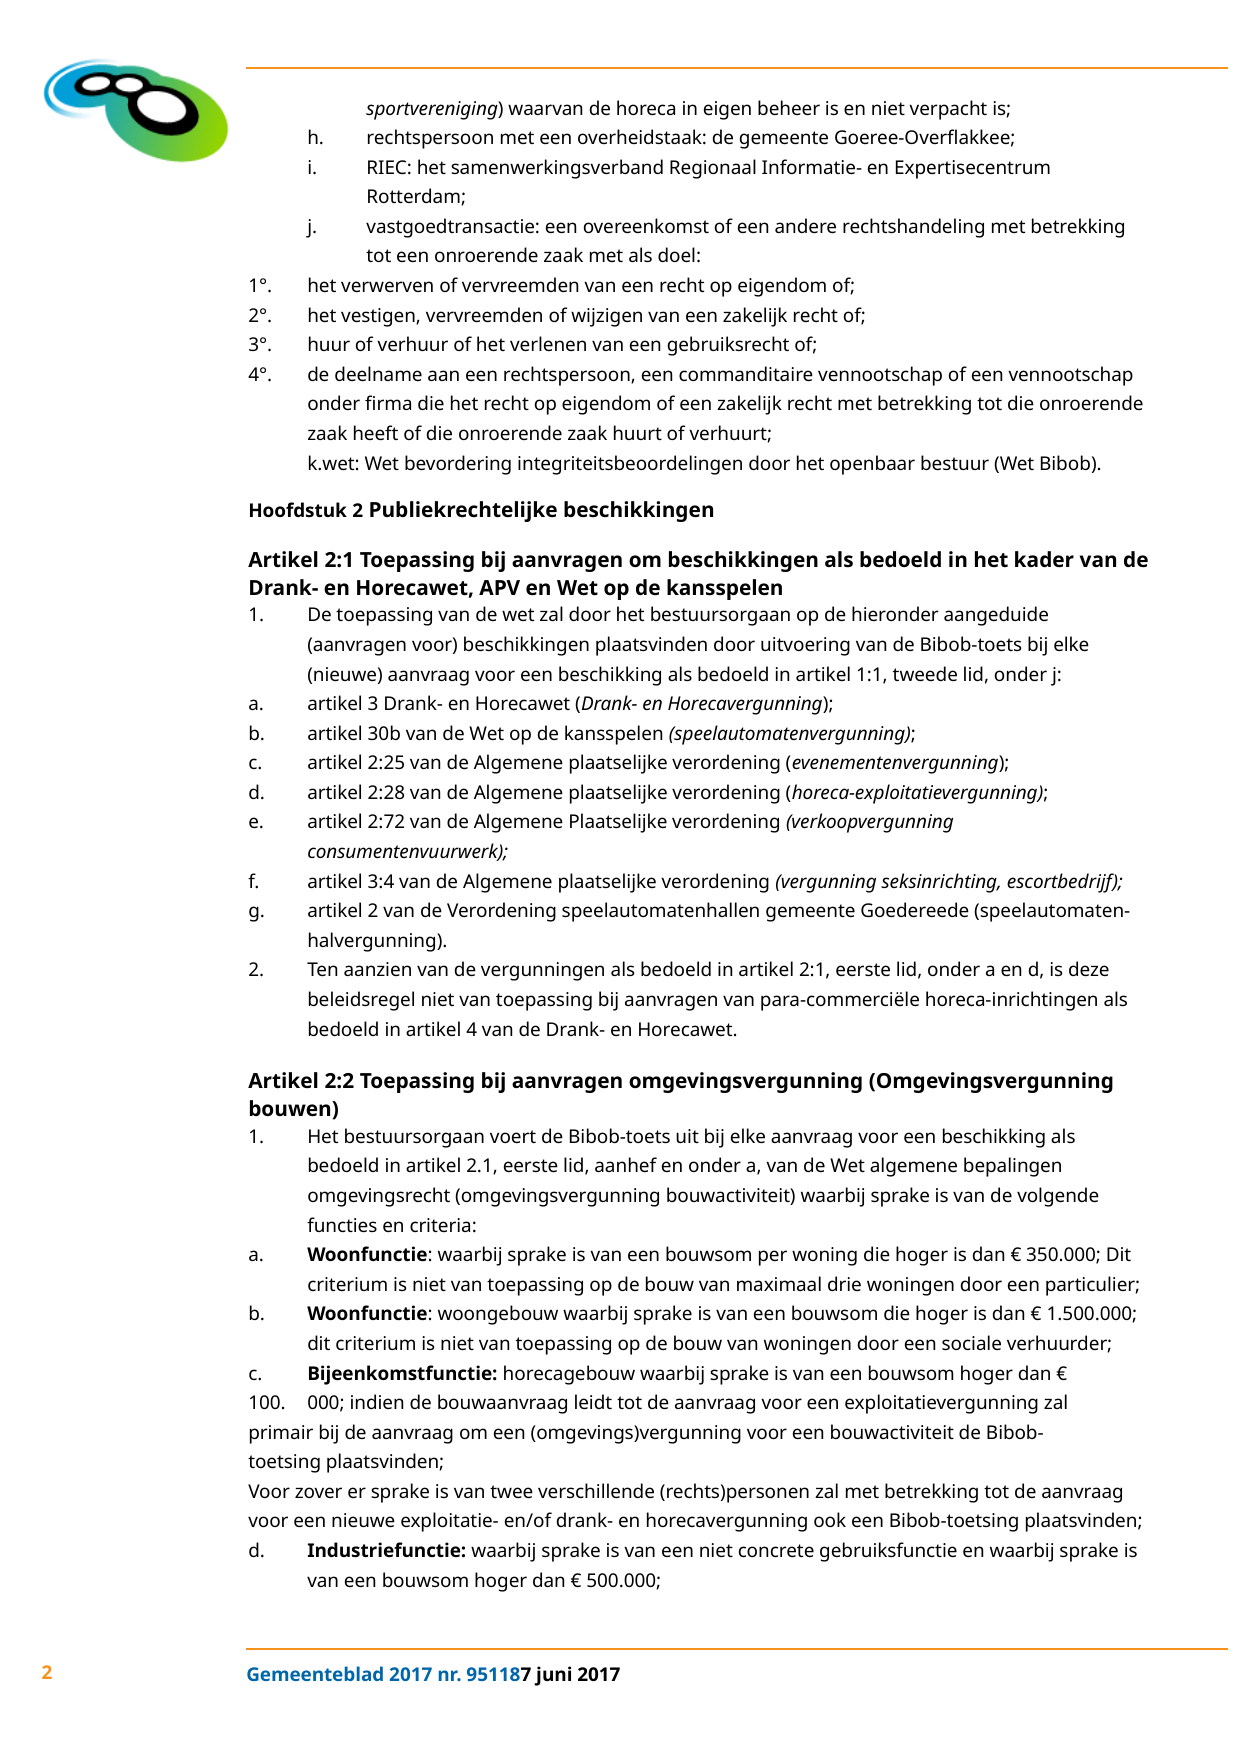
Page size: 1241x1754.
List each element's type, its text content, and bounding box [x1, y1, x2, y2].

list 000; indien de bouwaanvraag leidt tot de aanvraag voor een exploitatievergunning zal [248, 1389, 1152, 1415]
list k.wet: Wet bevordering integriteitsbeoordelingen door het openbaar bestuur (Wet Bibob). [248, 450, 1152, 476]
text Artikel 2:2 Toepassing bij aanvragen omgevingsvergunning (Omgevingsvergunning bouwen) [248, 1066, 1152, 1123]
list Ten aanzien van de vergunningen als bedoeld in artikel 2:1, eerste lid, onder a en d, is deze beleidsregel niet van toepassing bij aanvragen van para-commerciële horeca-inrichtingen als bedoeld in artikel 4 van de Drank- en Horecawet. [248, 957, 1152, 1041]
text Artikel 2:1 Toepassing bij aanvragen om beschikkingen als bedoeld in het kader van de Drank- en Horecawet, APV en Wet op de kansspelen [248, 545, 1152, 602]
list het vestigen, vervreemden of wijzigen van een zakelijk recht of; [248, 302, 1152, 328]
picture [41, 47, 231, 172]
list de deelname aan een rechtspersoon, een commanditaire vennootschap of een vennootschap onder firma die het recht op eigendom of een zakelijk recht met betrekking tot die onroerende zaak heeft of die onroerende zaak huurt of verhuurt; [248, 361, 1152, 446]
list artikel 2:72 van de Algemene Plaatselijke verordening (verkoopvergunning consumentenvuurwerk); [248, 809, 1152, 864]
text toetsing plaatsvinden; [248, 1448, 1152, 1474]
text Hoofdstuk 2 Publiekrechtelijke beschikkingen [248, 495, 1152, 524]
list artikel 3 Drank- en Horecawet (Drank- en Horecavergunning); [248, 690, 1152, 716]
text primair bij de aanvraag om een (omgevings)vergunning voor een bouwactiviteit de Bibob- [248, 1419, 1152, 1444]
list Bijeenkomstfunctie: horecagebouw waarbij sprake is van een bouwsom hoger dan € [248, 1360, 1152, 1385]
list Industriefunctie: waarbij sprake is van een niet concrete gebruiksfunctie en waarbij sprake is van een bouwsom hoger dan € 500.000; [248, 1537, 1152, 1592]
list huur of verhuur of het verlenen van een gebruiksrecht of; [248, 331, 1152, 357]
list artikel 2:28 van de Algemene plaatselijke verordening (horeca-exploitatievergunning); [248, 779, 1152, 805]
list rechtspersoon met een overheidstaak: de gemeente Goeree-Overflakkee; [307, 124, 1152, 150]
list artikel 2:25 van de Algemene plaatselijke verordening (evenementenvergunning); [248, 749, 1152, 775]
list vastgoedtransactie: een overeenkomst of een andere rechtshandeling met betrekking tot een onroerende zaak met als doel: [307, 213, 1152, 268]
list Het bestuursorgaan voert de Bibob-toets uit bij elke aanvraag voor een beschikking als bedoeld in artikel 2.1, eerste lid, aanhef en onder a, van de Wet algemene bepalingen omgevingsrecht (omgevingsvergunning bouwactiviteit) waarbij sprake is van de volgende functies en criteria: [248, 1123, 1152, 1237]
text Voor zover er sprake is van twee verschillende (rechts)personen zal met betrekking tot de aanvraag voor een nieuwe exploitatie- en/of drank- en horecavergunning ook een Bibob-toetsing plaatsvinden; [248, 1478, 1152, 1533]
list artikel 2 van de Verordening speelautomatenhallen gemeente Goedereede (speelautomaten-halvergunning). [248, 897, 1152, 953]
list artikel 30b van de Wet op de kansspelen (speelautomatenvergunning); [248, 720, 1152, 746]
list artikel 3:4 van de Algemene plaatselijke verordening (vergunning seksinrichting, escortbedrijf); [248, 868, 1152, 893]
list De toepassing van de wet zal door het bestuursorgaan op de hieronder aangeduide (aanvragen voor) beschikkingen plaatsvinden door uitvoering van de Bibob-toets bij elke (nieuwe) aanvraag voor een beschikking als bedoeld in artikel 1:1, tweede lid, onder j: [248, 602, 1152, 686]
list Woonfunctie: waarbij sprake is van een bouwsom per woning die hoger is dan € 350.000; Dit criterium is niet van toepassing op de bouw van maximaal drie woningen door een particulier; [248, 1241, 1152, 1297]
list RIEC: het samenwerkingsverband Regionaal Informatie- en Expertisecentrum Rotterdam; [307, 154, 1152, 209]
list Woonfunctie: woongebouw waarbij sprake is van een bouwsom die hoger is dan € 1.500.000; dit criterium is niet van toepassing op de bouw van woningen door een sociale verhuurder; [248, 1301, 1152, 1356]
list het verwerven of vervreemden van een recht op eigendom of; [248, 272, 1152, 298]
list sportvereniging) waarvan de horeca in eigen beheer is en niet verpacht is; [307, 95, 1152, 121]
